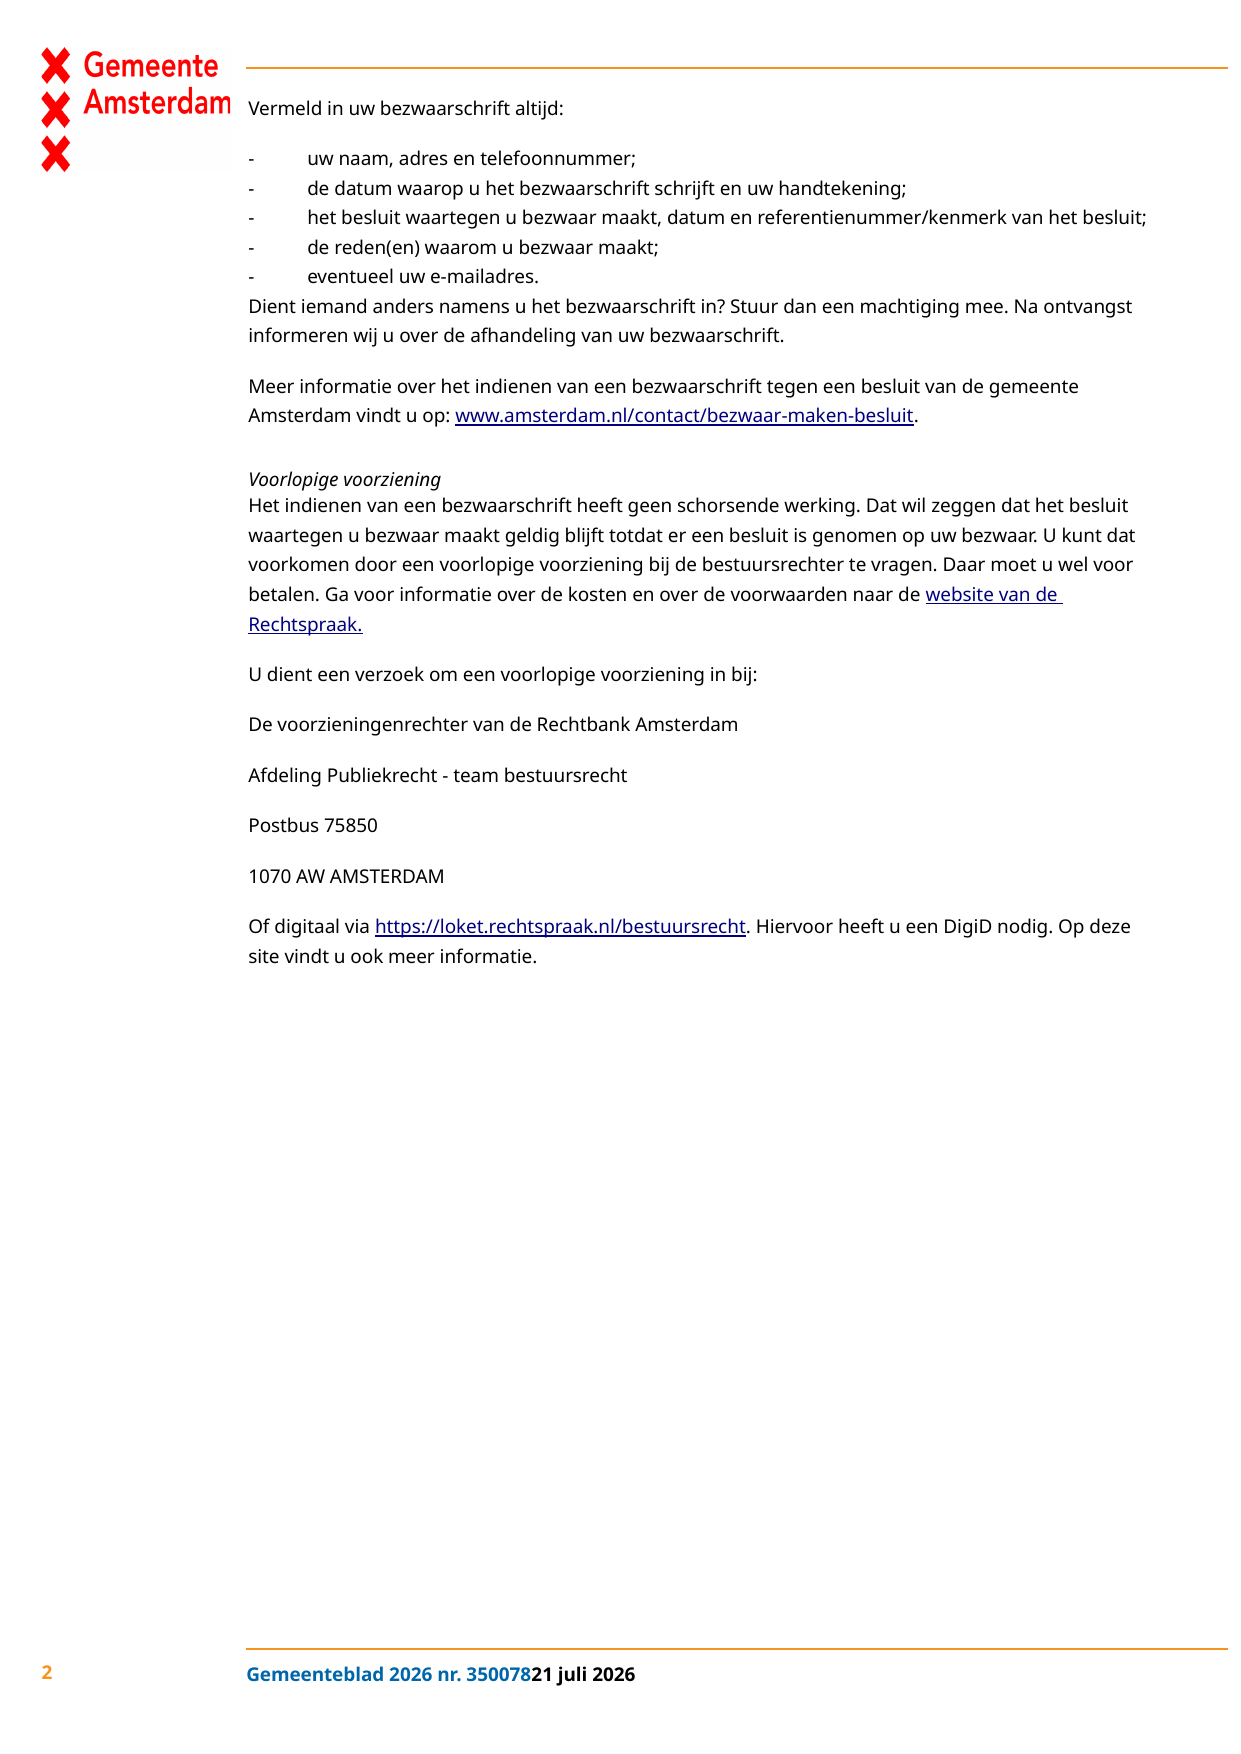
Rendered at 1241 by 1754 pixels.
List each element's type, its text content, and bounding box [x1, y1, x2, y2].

text Postbus 75850 [248, 812, 1152, 838]
list uw naam, adres en telefoonnummer; [248, 145, 1152, 171]
text 1070 AW AMSTERDAM [248, 863, 1152, 888]
text De voorzieningenrechter van de Rechtbank Amsterdam [248, 712, 1152, 737]
text U dient een verzoek om een voorlopige voorziening in bij: [248, 661, 1152, 687]
text Of digitaal via https://loket.rechtspraak.nl/bestuursrecht. Hiervoor heeft u een DigiD nodig. Op deze site vindt u ook meer informatie. [248, 913, 1152, 968]
text Vermeld in uw bezwaarschrift altijd: [248, 95, 1152, 121]
picture [41, 47, 231, 172]
text Dient iemand anders namens u het bezwaarschrift in? Stuur dan een machtiging mee. Na ontvangst informeren wij u over de afhandeling van uw bezwaarschrift. [248, 293, 1152, 348]
text Meer informatie over het indienen van een bezwaarschrift tegen een besluit van de gemeente Amsterdam vindt u op: www.amsterdam.nl/contact/bezwaar-maken-besluit. [248, 373, 1152, 428]
text Voorlopige voorziening [248, 467, 1152, 492]
list de datum waarop u het bezwaarschrift schrijft en uw handtekening; [248, 175, 1152, 201]
list eventueel uw e-mailadres. [248, 263, 1152, 289]
list het besluit waartegen u bezwaar maakt, datum en referentienummer/kenmerk van het besluit; [248, 204, 1152, 230]
list de reden(en) waarom u bezwaar maakt; [248, 234, 1152, 260]
text Afdeling Publiekrecht - team bestuursrecht [248, 762, 1152, 788]
text Het indienen van een bezwaarschrift heeft geen schorsende werking. Dat wil zeggen dat het besluit waartegen u bezwaar maakt geldig blijft totdat er een besluit is genomen op uw bezwaar. U kunt dat voorkomen door een voorlopige voorziening bij de bestuursrechter te vragen. Daar moet u wel voor betalen. Ga voor informatie over de kosten en over de voorwaarden naar de website van de Rechtspraak. [248, 492, 1152, 636]
